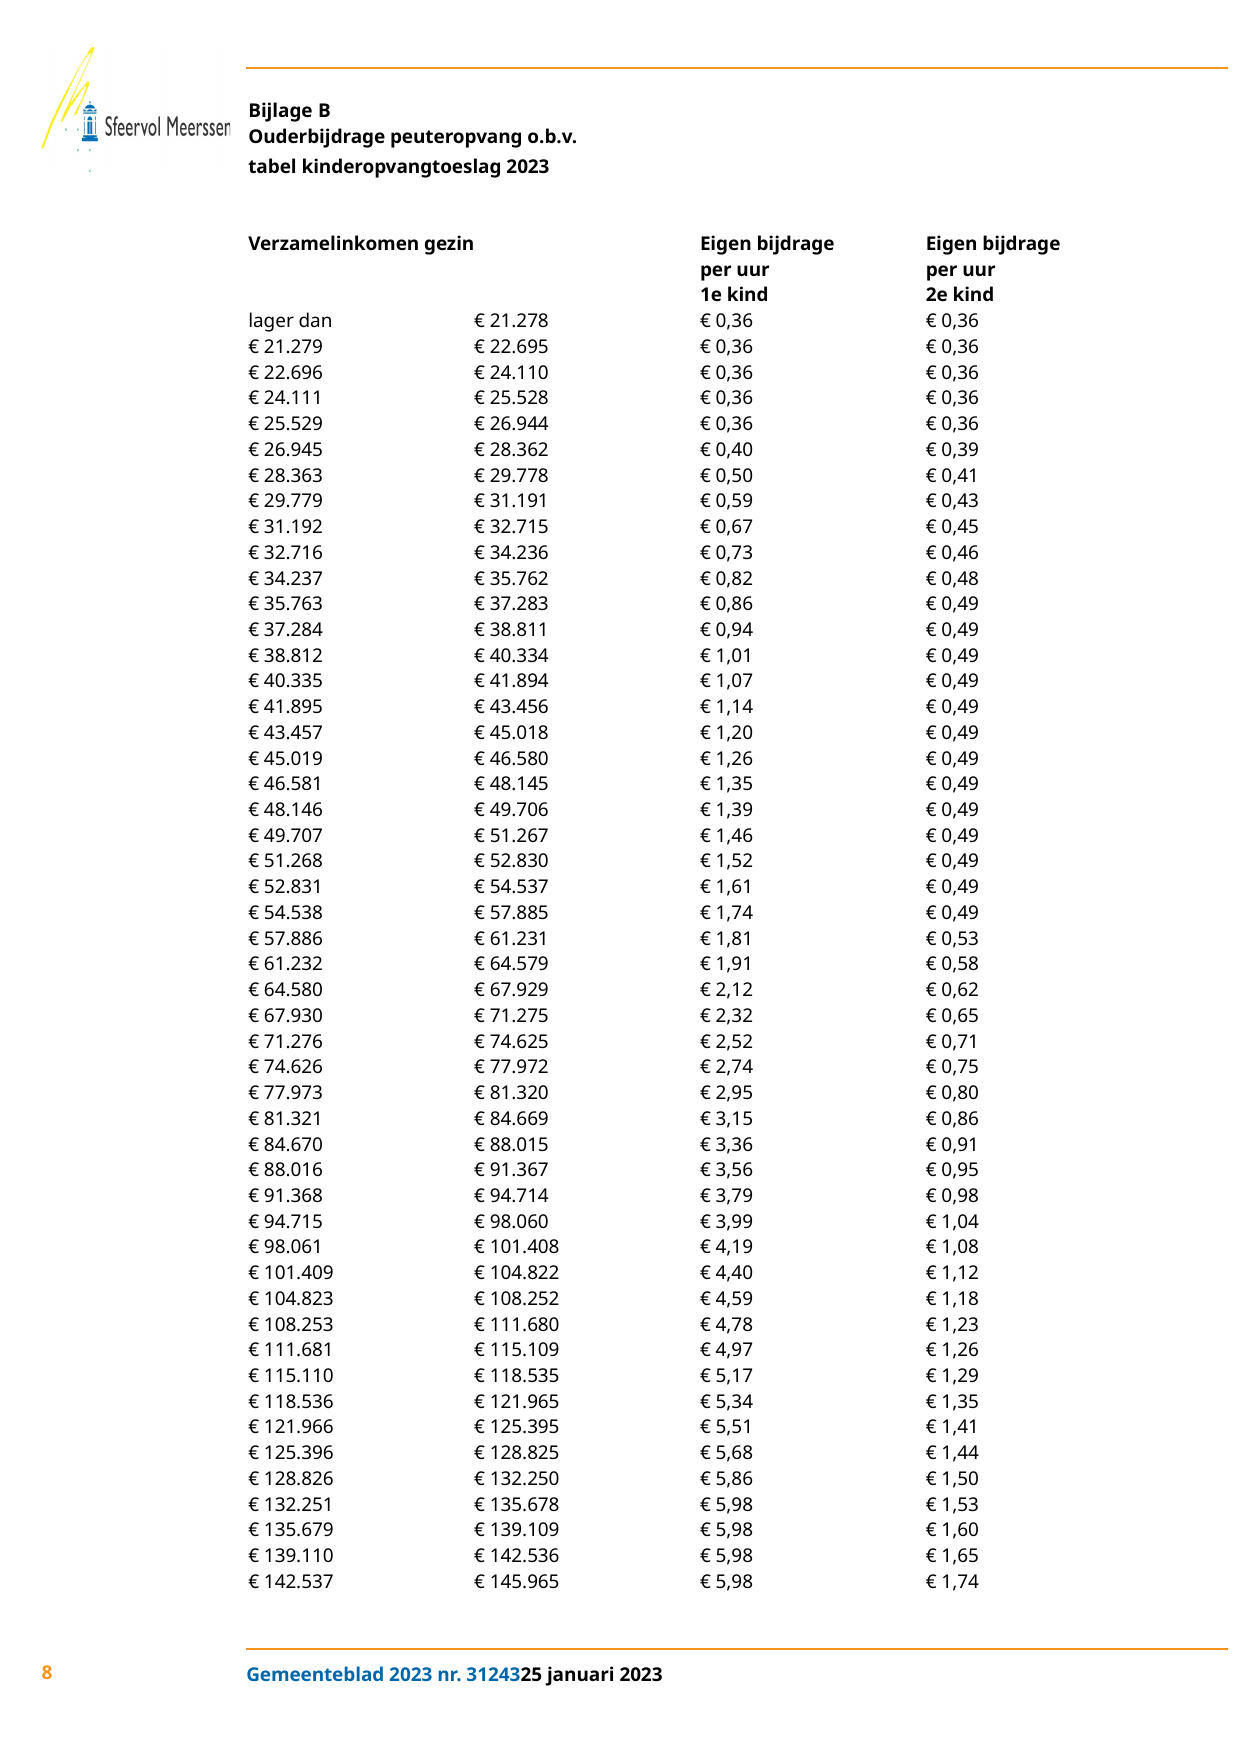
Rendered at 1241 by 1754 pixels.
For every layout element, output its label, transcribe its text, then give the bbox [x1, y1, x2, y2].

table_cell [700, 179, 926, 204]
table_cell € 0,49 [926, 796, 1152, 822]
table_header Ouderbijdrage peuteropvang o.b.v. tabel kinderopvangtoeslag 2023 [248, 124, 1152, 179]
table_cell € 1,35 [926, 1388, 1152, 1414]
table_cell € 0,86 [700, 590, 926, 616]
table_cell € 0,45 [926, 513, 1152, 539]
table_cell € 0,48 [926, 565, 1152, 590]
table_cell € 0,39 [926, 436, 1152, 462]
table_cell € 40.335 [248, 668, 474, 693]
table_cell € 48.145 [474, 771, 700, 796]
table_cell € 34.236 [474, 539, 700, 565]
table_cell € 0,49 [926, 616, 1152, 642]
table_cell € 0,36 [700, 359, 926, 384]
table_cell € 0,36 [926, 308, 1152, 333]
table_cell € 0,36 [926, 385, 1152, 410]
table_cell € 2,95 [700, 1079, 926, 1105]
table_cell € 41.894 [474, 668, 700, 693]
table_cell € 45.019 [248, 745, 474, 771]
table_cell € 3,79 [700, 1182, 926, 1208]
table_cell € 0,43 [926, 488, 1152, 513]
table_cell € 5,86 [700, 1465, 926, 1491]
table_cell € 135.679 [248, 1517, 474, 1542]
table_cell € 5,17 [700, 1362, 926, 1388]
table_cell € 3,15 [700, 1105, 926, 1131]
table_cell € 91.368 [248, 1182, 474, 1208]
table_cell € 46.581 [248, 771, 474, 796]
table_cell € 0,91 [926, 1131, 1152, 1156]
table_cell € 35.763 [248, 590, 474, 616]
table_cell € 1,91 [700, 951, 926, 976]
table_cell € 61.231 [474, 925, 700, 951]
table_cell € 1,29 [926, 1362, 1152, 1388]
table_cell € 5,34 [700, 1388, 926, 1414]
table_cell € 0,36 [926, 333, 1152, 359]
table_cell € 24.111 [248, 385, 474, 410]
table_cell € 0,46 [926, 539, 1152, 565]
table_cell € 52.831 [248, 874, 474, 899]
table_cell € 29.778 [474, 462, 700, 487]
table_cell € 1,41 [926, 1414, 1152, 1439]
table_cell € 0,36 [700, 410, 926, 436]
table_cell € 0,98 [926, 1182, 1152, 1208]
table_cell € 2,32 [700, 1002, 926, 1028]
table_cell € 24.110 [474, 359, 700, 384]
table_cell € 118.535 [474, 1362, 700, 1388]
table_cell € 145.965 [474, 1568, 700, 1594]
table_cell € 3,36 [700, 1131, 926, 1156]
table_cell € 142.537 [248, 1568, 474, 1594]
table_cell € 1,46 [700, 822, 926, 848]
text Bijlage B [248, 95, 1152, 123]
table_cell € 88.015 [474, 1131, 700, 1156]
table_cell € 1,44 [926, 1440, 1152, 1465]
table_cell € 3,99 [700, 1208, 926, 1234]
table_cell € 0,36 [700, 308, 926, 333]
table_cell € 115.110 [248, 1362, 474, 1388]
table_cell € 61.232 [248, 951, 474, 976]
table_cell [248, 179, 474, 204]
table_cell € 0,41 [926, 462, 1152, 487]
table_cell € 0,75 [926, 1054, 1152, 1079]
table_cell € 1,39 [700, 796, 926, 822]
table_cell € 108.253 [248, 1311, 474, 1337]
table_cell € 115.109 [474, 1337, 700, 1362]
table_cell € 84.670 [248, 1131, 474, 1156]
table_cell € 4,59 [700, 1285, 926, 1311]
table_cell € 21.278 [474, 308, 700, 333]
table_cell € 74.626 [248, 1054, 474, 1079]
table_cell € 0,49 [926, 848, 1152, 873]
table_cell € 1,35 [700, 771, 926, 796]
table_cell € 1,20 [700, 719, 926, 745]
table_cell € 0,59 [700, 488, 926, 513]
table_cell € 52.830 [474, 848, 700, 873]
table_cell € 0,36 [926, 410, 1152, 436]
table_cell € 0,40 [700, 436, 926, 462]
table_cell per uur [926, 256, 1152, 282]
table_cell € 0,58 [926, 951, 1152, 976]
table_cell € 1,81 [700, 925, 926, 951]
table_cell € 139.109 [474, 1517, 700, 1542]
table_cell € 40.334 [474, 642, 700, 668]
table_cell € 1,07 [700, 668, 926, 693]
table_cell € 88.016 [248, 1156, 474, 1182]
table_cell € 0,80 [926, 1079, 1152, 1105]
table_cell € 4,19 [700, 1234, 926, 1259]
table_cell € 4,97 [700, 1337, 926, 1362]
table_cell [926, 179, 1152, 204]
table_cell € 38.812 [248, 642, 474, 668]
table_cell € 104.822 [474, 1259, 700, 1285]
table_cell € 2,12 [700, 976, 926, 1002]
table_cell € 132.250 [474, 1465, 700, 1491]
table_cell € 0,62 [926, 976, 1152, 1002]
table_cell € 1,14 [700, 693, 926, 719]
table_cell € 1,74 [700, 899, 926, 925]
table_cell € 0,71 [926, 1028, 1152, 1053]
table_cell € 35.762 [474, 565, 700, 590]
table_cell € 22.696 [248, 359, 474, 384]
table_cell € 25.529 [248, 410, 474, 436]
table_cell € 111.681 [248, 1337, 474, 1362]
table_cell € 4,78 [700, 1311, 926, 1337]
table_cell € 84.669 [474, 1105, 700, 1131]
table_cell [700, 205, 926, 230]
table_cell € 32.716 [248, 539, 474, 565]
table_cell € 128.825 [474, 1440, 700, 1465]
table_cell € 1,08 [926, 1234, 1152, 1259]
table_cell € 118.536 [248, 1388, 474, 1414]
table_cell € 1,12 [926, 1259, 1152, 1285]
table_cell € 34.237 [248, 565, 474, 590]
table_cell € 128.826 [248, 1465, 474, 1491]
table_cell € 74.625 [474, 1028, 700, 1053]
table_cell € 28.363 [248, 462, 474, 487]
table_cell € 5,51 [700, 1414, 926, 1439]
table_cell € 67.930 [248, 1002, 474, 1028]
table_cell € 1,26 [926, 1337, 1152, 1362]
table_cell Verzamelinkomen gezin [248, 230, 700, 307]
table_cell € 1,65 [926, 1543, 1152, 1568]
table_cell € 0,49 [926, 899, 1152, 925]
table_cell € 1,61 [700, 874, 926, 899]
table_cell € 21.279 [248, 333, 474, 359]
table_cell € 0,50 [700, 462, 926, 487]
table_cell € 49.706 [474, 796, 700, 822]
table_cell 2e kind [926, 282, 1152, 307]
table_cell € 0,49 [926, 745, 1152, 771]
table_cell € 26.945 [248, 436, 474, 462]
table_cell € 57.886 [248, 925, 474, 951]
table_cell € 71.275 [474, 1002, 700, 1028]
table_cell € 49.707 [248, 822, 474, 848]
table_cell € 0,49 [926, 590, 1152, 616]
table_cell € 2,52 [700, 1028, 926, 1053]
table_cell € 0,73 [700, 539, 926, 565]
table_cell € 1,04 [926, 1208, 1152, 1234]
table_cell € 45.018 [474, 719, 700, 745]
table_cell € 0,49 [926, 693, 1152, 719]
table_cell € 43.456 [474, 693, 700, 719]
table_cell € 125.396 [248, 1440, 474, 1465]
table_cell € 37.283 [474, 590, 700, 616]
table_cell € 121.965 [474, 1388, 700, 1414]
table_cell € 0,36 [700, 385, 926, 410]
table_cell € 5,98 [700, 1491, 926, 1517]
table_cell € 31.191 [474, 488, 700, 513]
table_cell € 111.680 [474, 1311, 700, 1337]
table_cell € 67.929 [474, 976, 700, 1002]
table_cell € 94.714 [474, 1182, 700, 1208]
table_cell € 135.678 [474, 1491, 700, 1517]
table_cell € 0,65 [926, 1002, 1152, 1028]
table_cell € 48.146 [248, 796, 474, 822]
table_cell € 37.284 [248, 616, 474, 642]
table_cell 1e kind [700, 282, 926, 307]
table_cell € 71.276 [248, 1028, 474, 1053]
table_cell € 32.715 [474, 513, 700, 539]
table_cell Eigen bijdrage [700, 230, 926, 256]
table_cell € 0,49 [926, 668, 1152, 693]
table_cell € 0,82 [700, 565, 926, 590]
table_cell € 4,40 [700, 1259, 926, 1285]
table_cell € 101.409 [248, 1259, 474, 1285]
table_cell € 0,49 [926, 719, 1152, 745]
table_cell € 0,53 [926, 925, 1152, 951]
table_cell € 77.973 [248, 1079, 474, 1105]
table_cell € 29.779 [248, 488, 474, 513]
table_cell € 5,98 [700, 1517, 926, 1542]
table_cell € 1,01 [700, 642, 926, 668]
table_cell € 31.192 [248, 513, 474, 539]
table_cell € 0,49 [926, 642, 1152, 668]
table_cell € 64.580 [248, 976, 474, 1002]
table_cell € 0,86 [926, 1105, 1152, 1131]
table_cell € 0,95 [926, 1156, 1152, 1182]
table_cell € 1,23 [926, 1311, 1152, 1337]
table_cell € 54.537 [474, 874, 700, 899]
table_cell € 41.895 [248, 693, 474, 719]
table_cell € 0,49 [926, 874, 1152, 899]
table_cell € 2,74 [700, 1054, 926, 1079]
table_cell [248, 205, 474, 230]
table_cell € 5,98 [700, 1543, 926, 1568]
table_cell € 108.252 [474, 1285, 700, 1311]
table_cell € 51.267 [474, 822, 700, 848]
table_cell € 0,49 [926, 822, 1152, 848]
table_cell € 125.395 [474, 1414, 700, 1439]
table_cell € 98.061 [248, 1234, 474, 1259]
table_cell € 1,74 [926, 1568, 1152, 1594]
table_cell € 91.367 [474, 1156, 700, 1182]
table_cell € 0,36 [700, 333, 926, 359]
table_cell € 0,94 [700, 616, 926, 642]
table_cell [474, 205, 700, 230]
table_cell [926, 205, 1152, 230]
table_cell € 3,56 [700, 1156, 926, 1182]
table_cell € 0,67 [700, 513, 926, 539]
table_cell € 1,60 [926, 1517, 1152, 1542]
table_cell € 1,53 [926, 1491, 1152, 1517]
table_cell € 5,98 [700, 1568, 926, 1594]
table_cell € 43.457 [248, 719, 474, 745]
table_cell € 121.966 [248, 1414, 474, 1439]
table_cell lager dan [248, 308, 474, 333]
table_cell € 77.972 [474, 1054, 700, 1079]
table_cell € 22.695 [474, 333, 700, 359]
table_cell € 81.321 [248, 1105, 474, 1131]
table_cell € 81.320 [474, 1079, 700, 1105]
table_cell € 1,26 [700, 745, 926, 771]
table_cell € 0,36 [926, 359, 1152, 384]
table_cell € 38.811 [474, 616, 700, 642]
picture [41, 47, 231, 172]
table_cell € 0,49 [926, 771, 1152, 796]
table_cell € 46.580 [474, 745, 700, 771]
table_cell € 94.715 [248, 1208, 474, 1234]
table_cell € 51.268 [248, 848, 474, 873]
table_cell € 142.536 [474, 1543, 700, 1568]
table_cell € 5,68 [700, 1440, 926, 1465]
table_cell € 25.528 [474, 385, 700, 410]
table_cell € 28.362 [474, 436, 700, 462]
table_cell € 1,50 [926, 1465, 1152, 1491]
table_cell € 132.251 [248, 1491, 474, 1517]
table_cell € 139.110 [248, 1543, 474, 1568]
table_cell € 104.823 [248, 1285, 474, 1311]
table_cell [474, 179, 700, 204]
table_cell € 1,52 [700, 848, 926, 873]
table_cell € 1,18 [926, 1285, 1152, 1311]
table_cell € 64.579 [474, 951, 700, 976]
table_cell € 26.944 [474, 410, 700, 436]
table_cell € 54.538 [248, 899, 474, 925]
table_cell € 57.885 [474, 899, 700, 925]
table_cell € 101.408 [474, 1234, 700, 1259]
table_cell € 98.060 [474, 1208, 700, 1234]
table_cell Eigen bijdrage [926, 230, 1152, 256]
table_cell per uur [700, 256, 926, 282]
